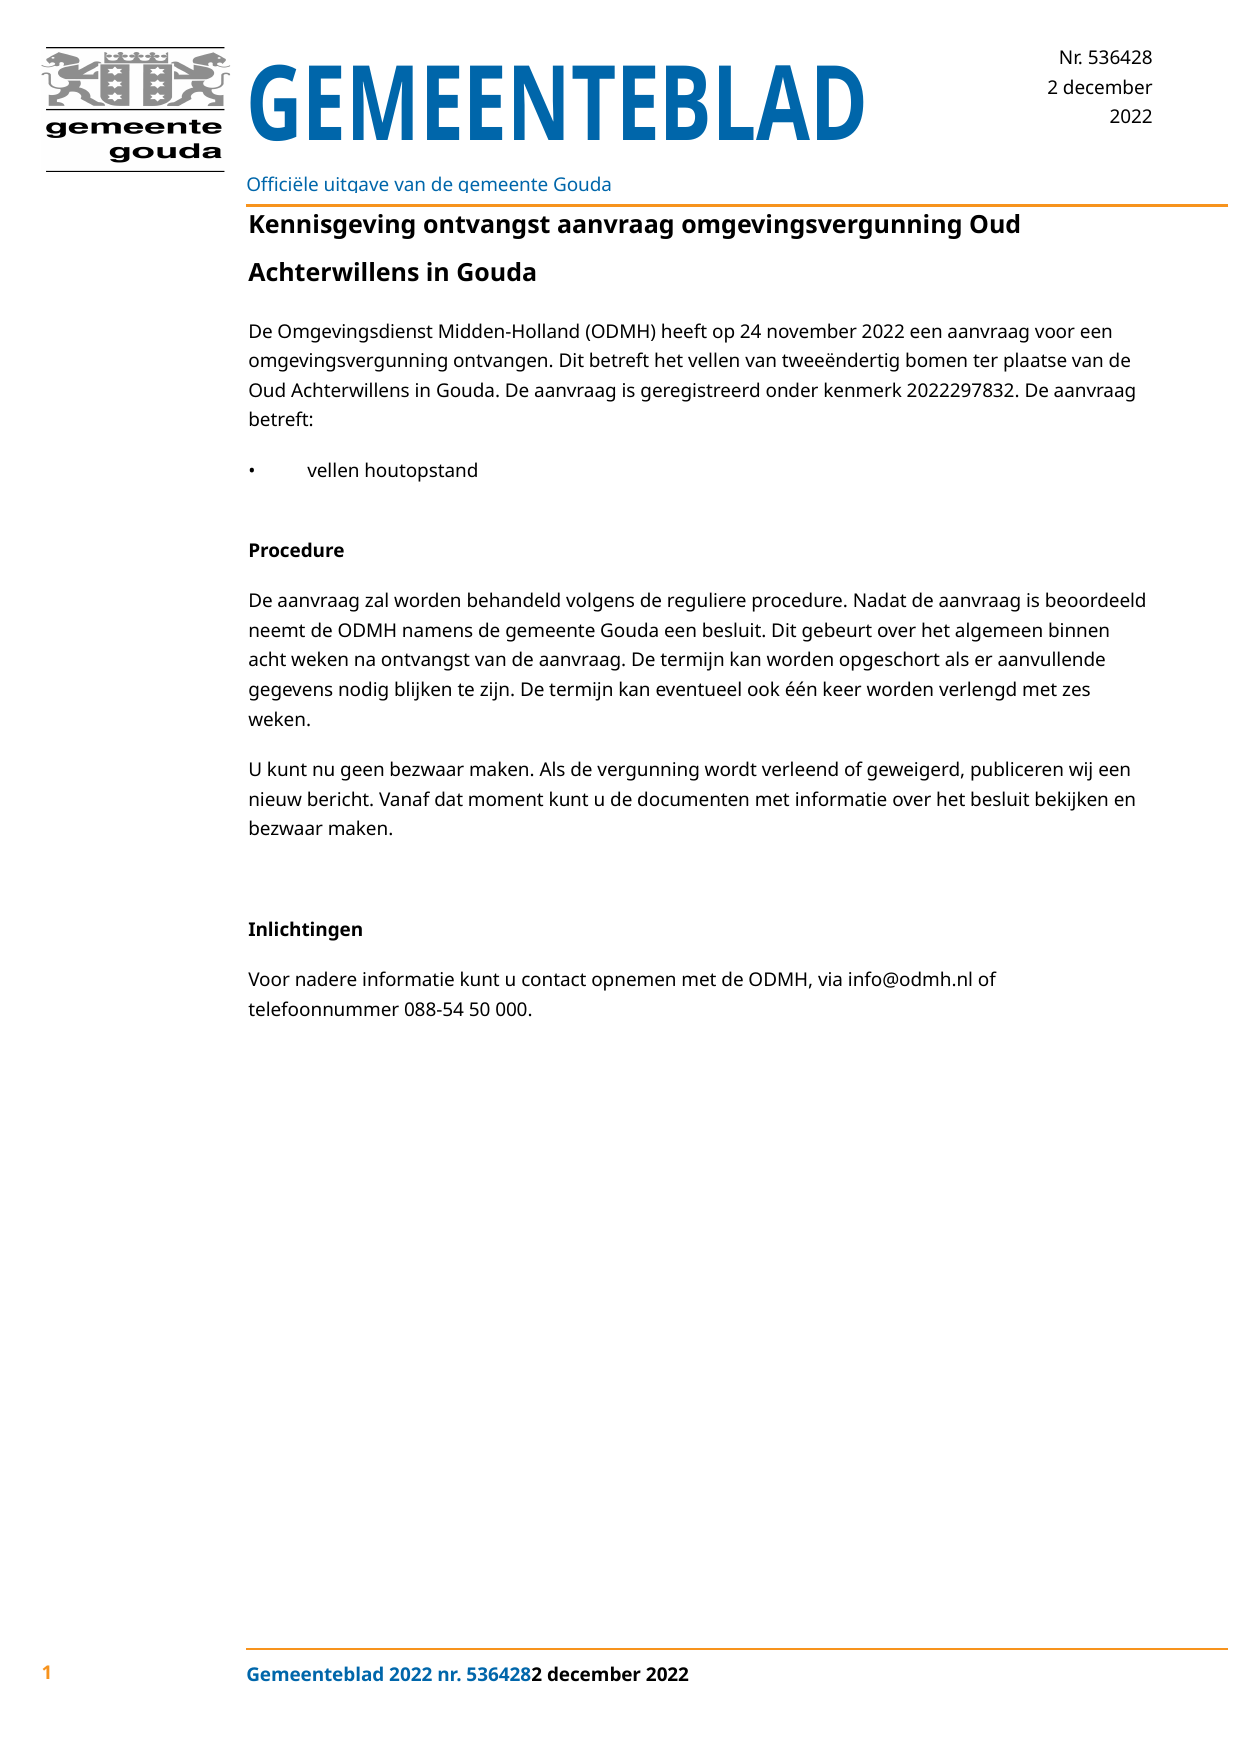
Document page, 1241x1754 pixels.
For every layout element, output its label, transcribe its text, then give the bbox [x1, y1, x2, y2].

text Kennisgeving ontvangst aanvraag omgevingsvergunning Oud Achterwillens in Gouda [248, 207, 1152, 288]
text Inlichtingen [248, 916, 1152, 942]
text U kunt nu geen bezwaar maken. Als de vergunning wordt verleend of geweigerd, publiceren wij een nieuw bericht. Vanaf dat moment kunt u de documenten met informatie over het besluit bekijken en bezwaar maken. [248, 756, 1152, 841]
picture [41, 47, 231, 172]
text Voor nadere informatie kunt u contact opnemen met de ODMH, via info@odmh.nl of telefoonnummer 088-54 50 000. [248, 967, 1152, 1022]
list vellen houtopstand [248, 457, 1152, 483]
text Procedure [248, 537, 1152, 563]
text De aanvraag zal worden behandeld volgens de reguliere procedure. Nadat de aanvraag is beoordeeld neemt de ODMH namens de gemeente Gouda een besluit. Dit gebeurt over het algemeen binnen acht weken na ontvangst van de aanvraag. De termijn kan worden opgeschort als er aanvullende gegevens nodig blijken te zijn. De termijn kan eventueel ook één keer worden verlengd met zes weken. [248, 587, 1152, 732]
text De Omgevingsdienst Midden-Holland (ODMH) heeft op 24 november 2022 een aanvraag voor een omgevingsvergunning ontvangen. Dit betreft het vellen van tweeëndertig bomen ter plaatse van de Oud Achterwillens in Gouda. De aanvraag is geregistreerd onder kenmerk 2022297832. De aanvraag betreft: [248, 318, 1152, 432]
